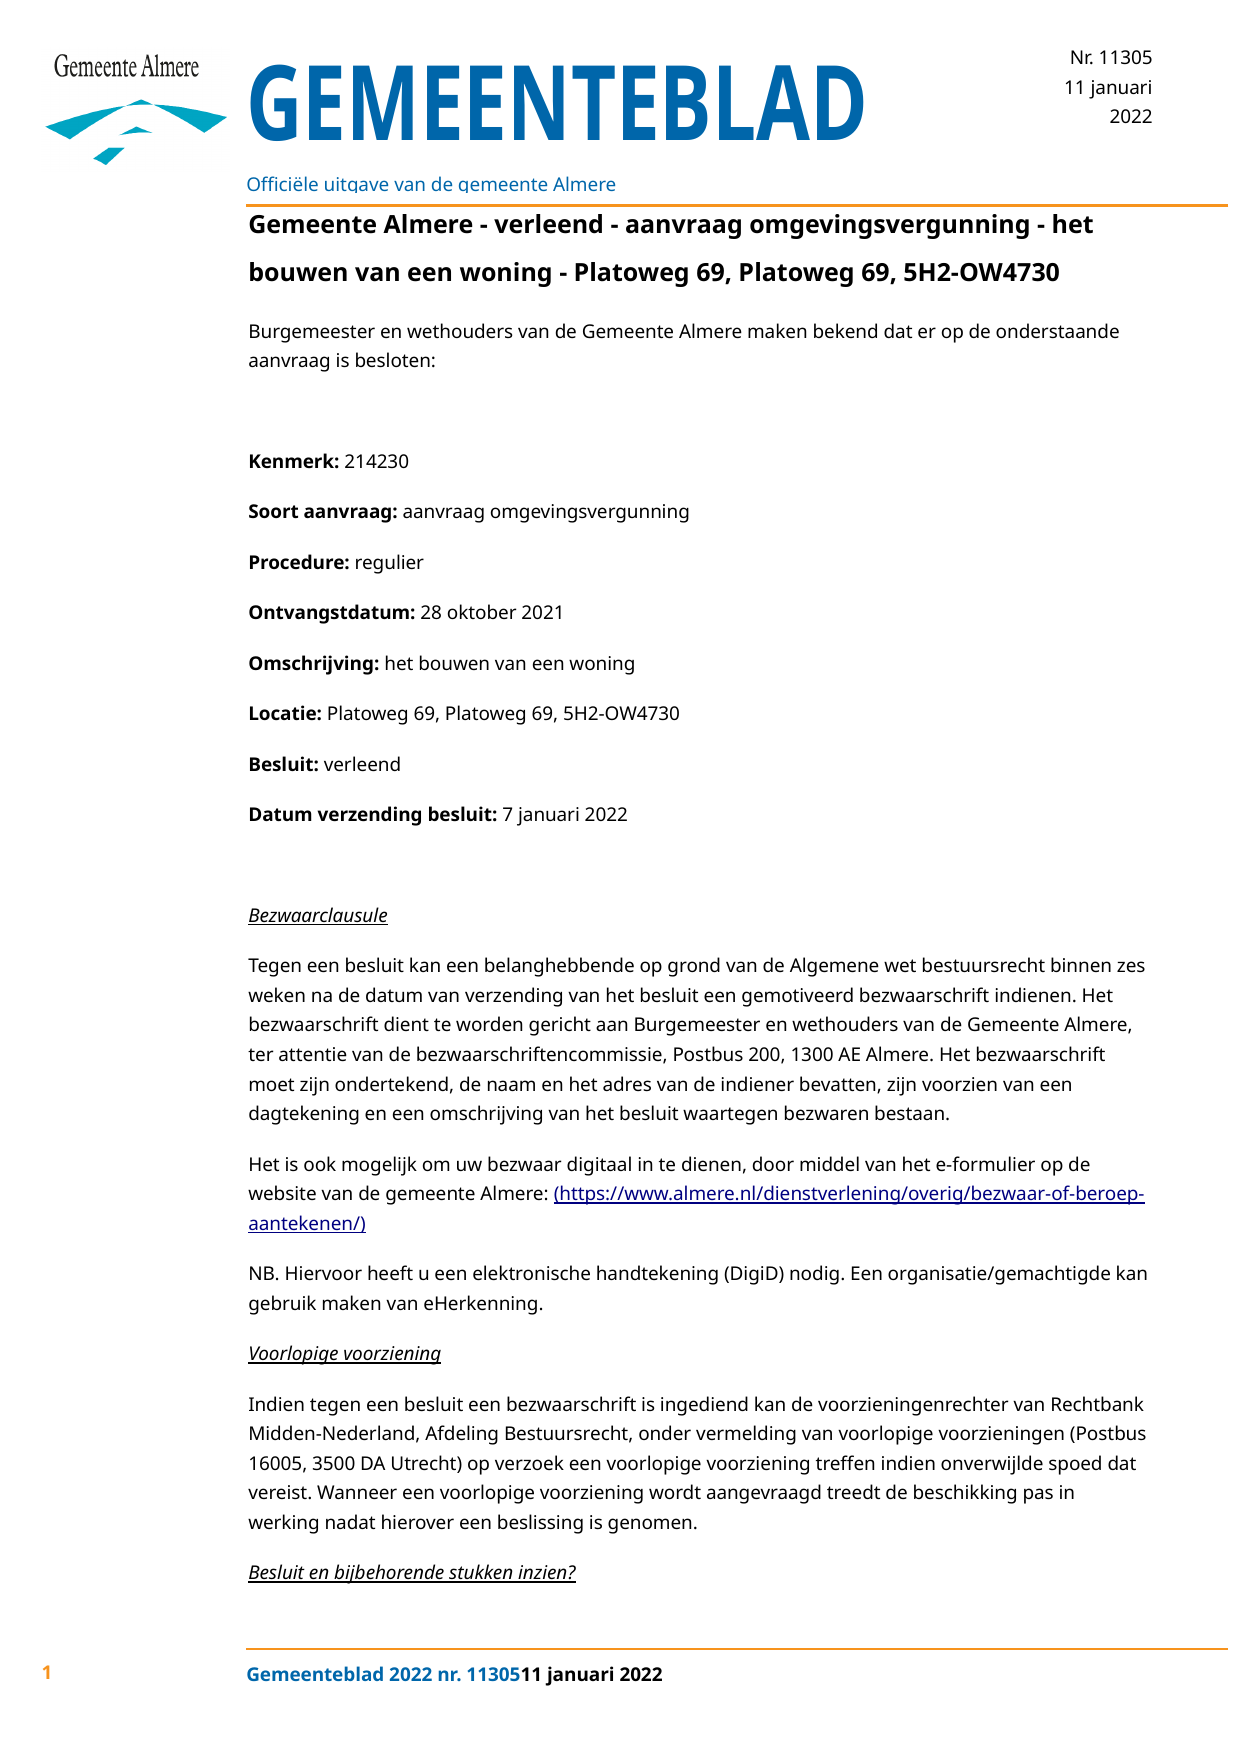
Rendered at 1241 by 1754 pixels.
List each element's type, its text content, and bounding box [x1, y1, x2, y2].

text Ontvangstdatum: 28 oktober 2021 [248, 599, 1152, 625]
text Datum verzending besluit: 7 januari 2022 [248, 801, 1152, 827]
text Indien tegen een besluit een bezwaarschrift is ingediend kan de voorzieningenrechter van Rechtbank Midden-Nederland, Afdeling Bestuursrecht, onder vermelding van voorlopige voorzieningen (Postbus 16005, 3500 DA Utrecht) op verzoek een voorlopige voorziening treffen indien onverwijlde spoed dat vereist. Wanneer een voorlopige voorziening wordt aangevraagd treedt de beschikking pas in werking nadat hierover een beslissing is genomen. [248, 1391, 1152, 1535]
text Voorlopige voorziening [248, 1340, 1152, 1366]
text Bezwaarclausule [248, 902, 1152, 928]
text Kenmerk: 214230 [248, 448, 1152, 474]
text Besluit: verleend [248, 751, 1152, 777]
text Gemeente Almere - verleend - aanvraag omgevingsvergunning - het bouwen van een woning - Platoweg 69, Platoweg 69, 5H2-OW4730 [248, 207, 1152, 288]
text Soort aanvraag: aanvraag omgevingsvergunning [248, 499, 1152, 524]
text Besluit en bijbehorende stukken inzien? [248, 1559, 1152, 1585]
text Locatie: Platoweg 69, Platoweg 69, 5H2-OW4730 [248, 700, 1152, 726]
text Tegen een besluit kan een belanghebbende op grond van de Algemene wet bestuursrecht binnen zes weken na de datum van verzending van het besluit een gemotiveerd bezwaarschrift indienen. Het bezwaarschrift dient te worden gericht aan Burgemeester en wethouders van de Gemeente Almere, ter attentie van de bezwaarschriftencommissie, Postbus 200, 1300 AE Almere. Het bezwaarschrift moet zijn ondertekend, de naam en het adres van de indiener bevatten, zijn voorzien van een dagtekening en een omschrijving van het besluit waartegen bezwaren bestaan. [248, 952, 1152, 1126]
text Omschrijving: het bouwen van een woning [248, 650, 1152, 676]
text Het is ook mogelijk om uw bezwaar digitaal in te dienen, door middel van het e-formulier op de website van de gemeente Almere: (https://www.almere.nl/dienstverlening/overig/bezwaar-of-beroep-aantekenen/) [248, 1151, 1152, 1236]
text Procedure: regulier [248, 549, 1152, 575]
text NB. Hiervoor heeft u een elektronische handtekening (DigiD) nodig. Een organisatie/gemachtigde kan gebruik maken van eHerkenning. [248, 1260, 1152, 1316]
text Burgemeester en wethouders van de Gemeente Almere maken bekend dat er op de onderstaande aanvraag is besloten: [248, 318, 1152, 373]
picture [41, 47, 231, 172]
